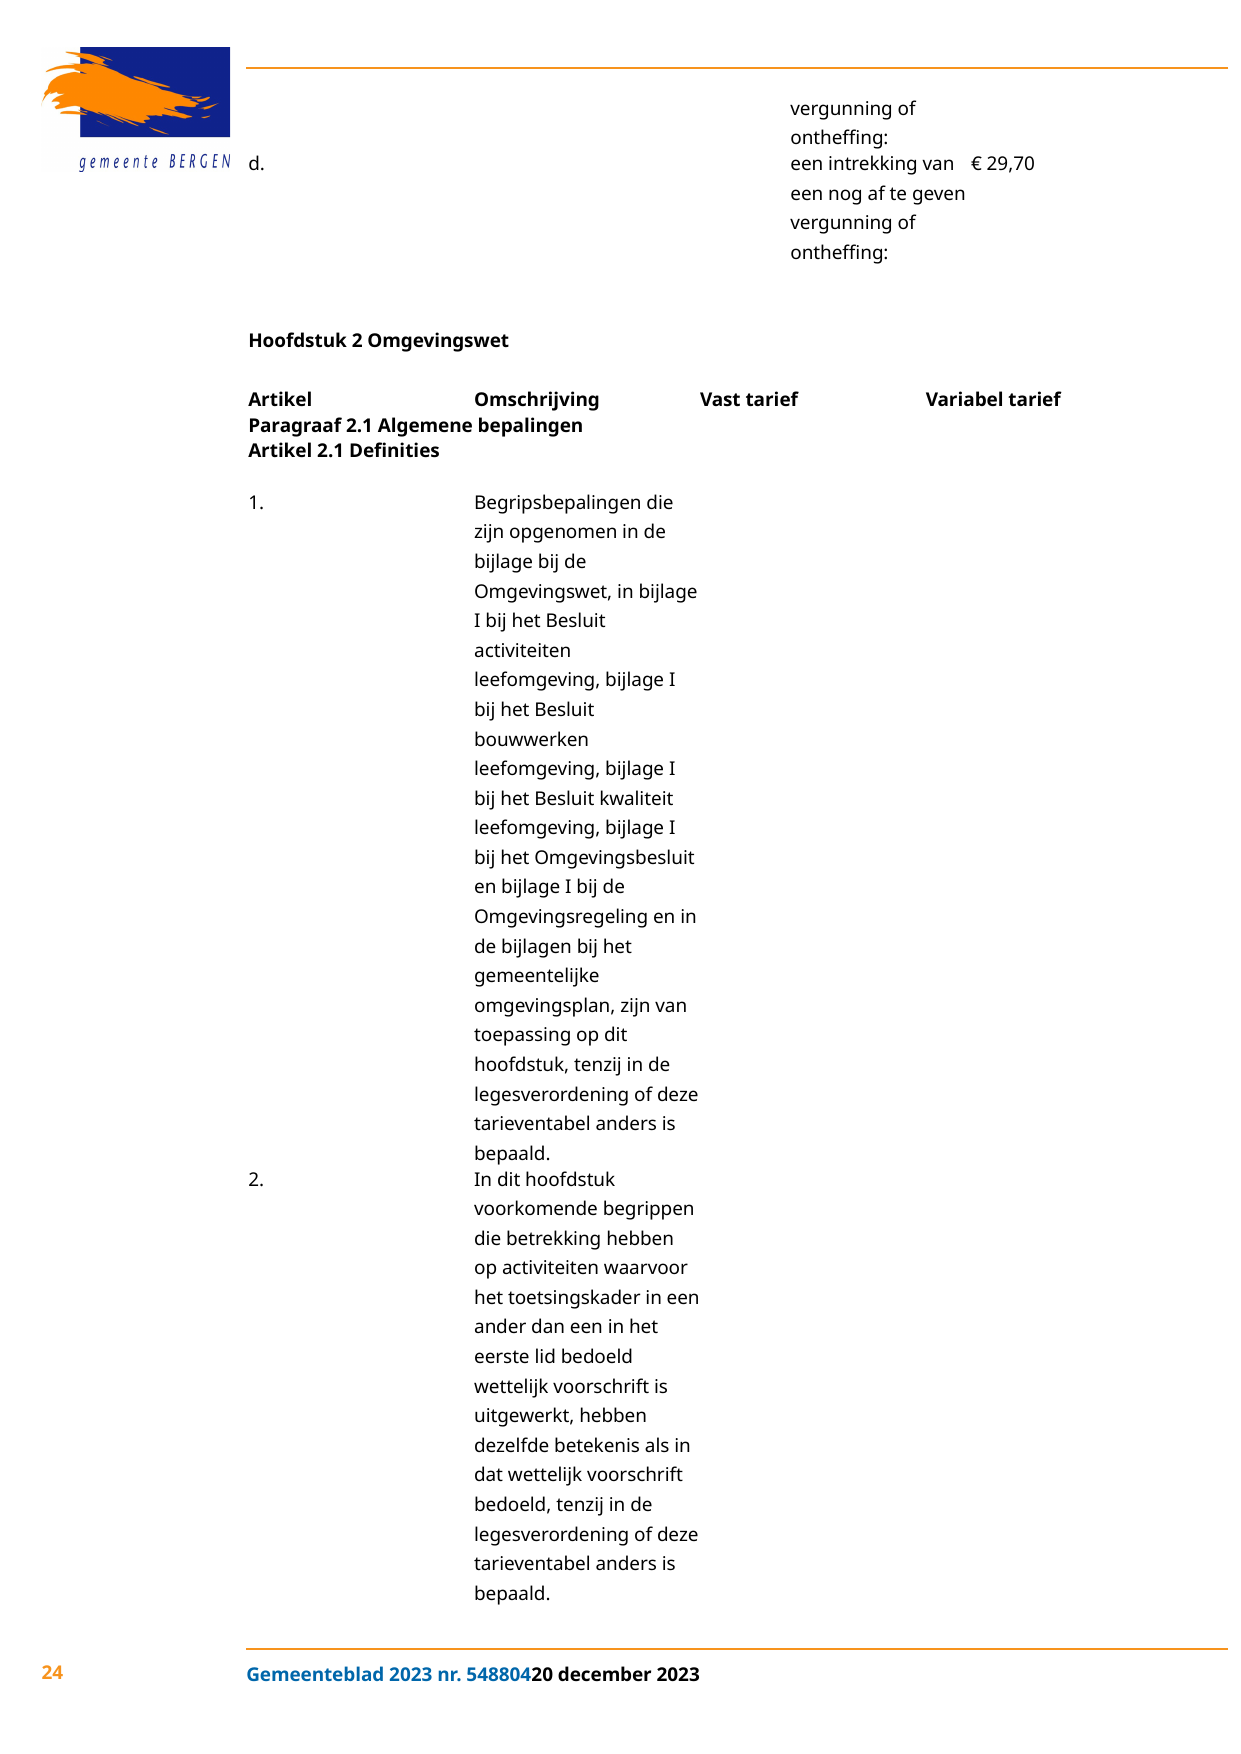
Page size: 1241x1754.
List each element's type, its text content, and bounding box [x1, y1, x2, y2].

table_cell [429, 95, 790, 150]
table_cell [926, 438, 1152, 463]
text Hoofdstuk 2 Omgevingswet [248, 327, 1152, 353]
table_cell vergunning of ontheffing: [790, 95, 971, 150]
table_cell [971, 95, 1152, 150]
table_cell Begripsbepalingen die zijn opgenomen in de bijlage bij de Omgevingswet, in bijlage I bij het Besluit activiteiten leefomgeving, bijlage I bij het Besluit bouwwerken leefomgeving, bijlage I bij het Besluit kwaliteit leefomgeving, bijlage I bij het Omgevingsbesluit en bijlage I bij de Omgevingsregeling en in de bijlagen bij het gemeentelijke omgevingsplan, zijn van toepassing op dit hoofdstuk, tenzij in de legesverordening of deze tarieventabel anders is bepaald. [474, 489, 700, 1166]
table_cell [474, 464, 700, 489]
table_cell [926, 1166, 1152, 1606]
table_cell Paragraaf 2.1 Algemene bepalingen [248, 412, 1152, 438]
table_cell [248, 464, 474, 489]
table_cell [926, 464, 1152, 489]
table_header Variabel tarief [926, 386, 1152, 412]
table_cell 1. [248, 489, 474, 1166]
table_cell Artikel 2.1 Definities [248, 438, 926, 463]
table_cell een intrekking van een nog af te geven vergunning of ontheffing: [790, 150, 971, 264]
table_cell [700, 1166, 926, 1606]
table_header Vast tarief [700, 386, 926, 412]
table_header Omschrijving [474, 386, 700, 412]
table_cell [926, 489, 1152, 1166]
table_cell [700, 464, 926, 489]
table_cell [248, 95, 429, 150]
table_cell 2. [248, 1166, 474, 1606]
table_cell In dit hoofdstuk voorkomende begrippen die betrekking hebben op activiteiten waarvoor het toetsingskader in een ander dan een in het eerste lid bedoeld wettelijk voorschrift is uitgewerkt, hebben dezelfde betekenis als in dat wettelijk voorschrift bedoeld, tenzij in de legesverordening of deze tarieventabel anders is bepaald. [474, 1166, 700, 1606]
table_cell d. [248, 150, 429, 264]
table_cell [429, 150, 790, 264]
picture [41, 47, 231, 172]
table_cell € 29,70 [971, 150, 1152, 264]
table_cell [700, 489, 926, 1166]
table_header Artikel [248, 386, 474, 412]
